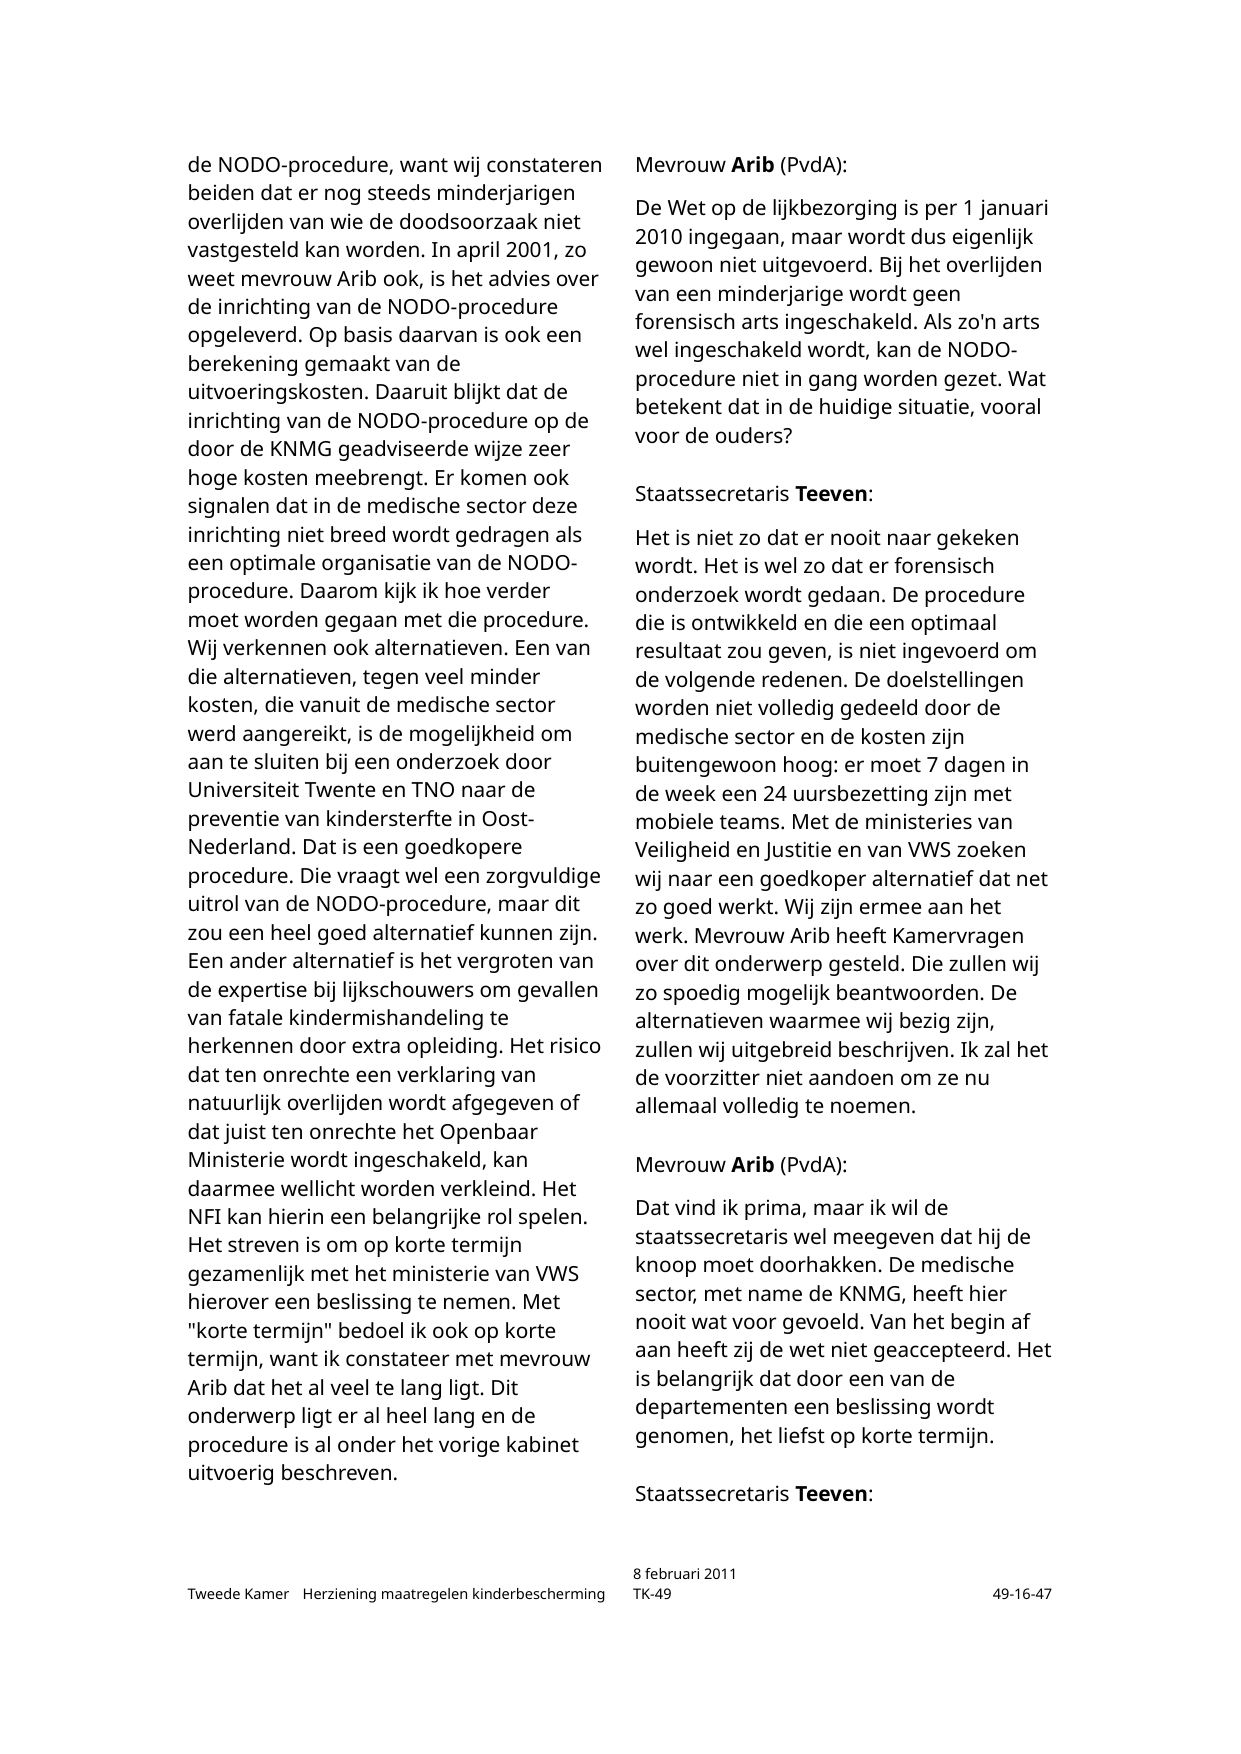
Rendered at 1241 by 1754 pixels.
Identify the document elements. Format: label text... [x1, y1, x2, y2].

text Staatssecretaris Teeven: [635, 1479, 1053, 1508]
text Staatssecretaris Teeven: [635, 479, 1053, 508]
text Het is niet zo dat er nooit naar gekeken wordt. Het is wel zo dat er forensisch onderzoek wordt gedaan. De procedure die is ontwikkeld en die een optimaal resultaat zou geven, is niet ingevoerd om de volgende redenen. De doelstellingen worden niet volledig gedeeld door de medische sector en de kosten zijn buitengewoon hoog: er moet 7 dagen in de week een 24 uursbezetting zijn met mobiele teams. Met de ministeries van Veiligheid en Justitie en van VWS zoeken wij naar een goedkoper alternatief dat net zo goed werkt. Wij zijn ermee aan het werk. Mevrouw Arib heeft Kamervragen over dit onderwerp gesteld. Die zullen wij zo spoedig mogelijk beantwoorden. De alternatieven waarmee wij bezig zijn, zullen wij uitgebreid beschrijven. Ik zal het de voorzitter niet aandoen om ze nu allemaal volledig te noemen. [635, 523, 1053, 1120]
text de NODO-procedure, want wij constateren beiden dat er nog steeds minderjarigen overlijden van wie de doodsoorzaak niet vastgesteld kan worden. In april 2001, zo weet mevrouw Arib ook, is het advies over de inrichting van de NODO-procedure opgeleverd. Op basis daarvan is ook een berekening gemaakt van de uitvoeringskosten. Daaruit blijkt dat de inrichting van de NODO-procedure op de door de KNMG geadviseerde wijze zeer hoge kosten meebrengt. Er komen ook signalen dat in de medische sector deze inrichting niet breed wordt gedragen als een optimale organisatie van de NODO-procedure. Daarom kijk ik hoe verder moet worden gegaan met die procedure. [187, 150, 605, 633]
text Wij verkennen ook alternatieven. Een van die alternatieven, tegen veel minder kosten, die vanuit de medische sector werd aangereikt, is de mogelijkheid om aan te sluiten bij een onderzoek door Universiteit Twente en TNO naar de preventie van kindersterfte in Oost-Nederland. Dat is een goedkopere procedure. Die vraagt wel een zorgvuldige uitrol van de NODO-procedure, maar dit zou een heel goed alternatief kunnen zijn. Een ander alternatief is het vergroten van de expertise bij lijkschouwers om gevallen van fatale kindermishandeling te herkennen door extra opleiding. Het risico dat ten onrechte een verklaring van natuurlijk overlijden wordt afgegeven of dat juist ten onrechte het Openbaar Ministerie wordt ingeschakeld, kan daarmee wellicht worden verkleind. Het NFI kan hierin een belangrijke rol spelen. [187, 633, 605, 1231]
text De Wet op de lijkbezorging is per 1 januari 2010 ingegaan, maar wordt dus eigenlijk gewoon niet uitgevoerd. Bij het overlijden van een minderjarige wordt geen forensisch arts ingeschakeld. Als zo'n arts wel ingeschakeld wordt, kan de NODO-procedure niet in gang worden gezet. Wat betekent dat in de huidige situatie, vooral voor de ouders? [635, 193, 1053, 449]
text Het streven is om op korte termijn gezamenlijk met het ministerie van VWS hierover een beslissing te nemen. Met "korte termijn" bedoel ik ook op korte termijn, want ik constateer met mevrouw Arib dat het al veel te lang ligt. Dit onderwerp ligt er al heel lang en de procedure is al onder het vorige kabinet uitvoerig beschreven. [187, 1231, 605, 1487]
text Dat vind ik prima, maar ik wil de staatssecretaris wel meegeven dat hij de knoop moet doorhakken. De medische sector, met name de KNMG, heeft hier nooit wat voor gevoeld. Van het begin af aan heeft zij de wet niet geaccepteerd. Het is belangrijk dat door een van de departementen een beslissing wordt genomen, het liefst op korte termijn. [635, 1193, 1053, 1449]
text Mevrouw Arib (PvdA): [635, 1150, 1053, 1178]
text Mevrouw Arib (PvdA): [635, 150, 1053, 178]
